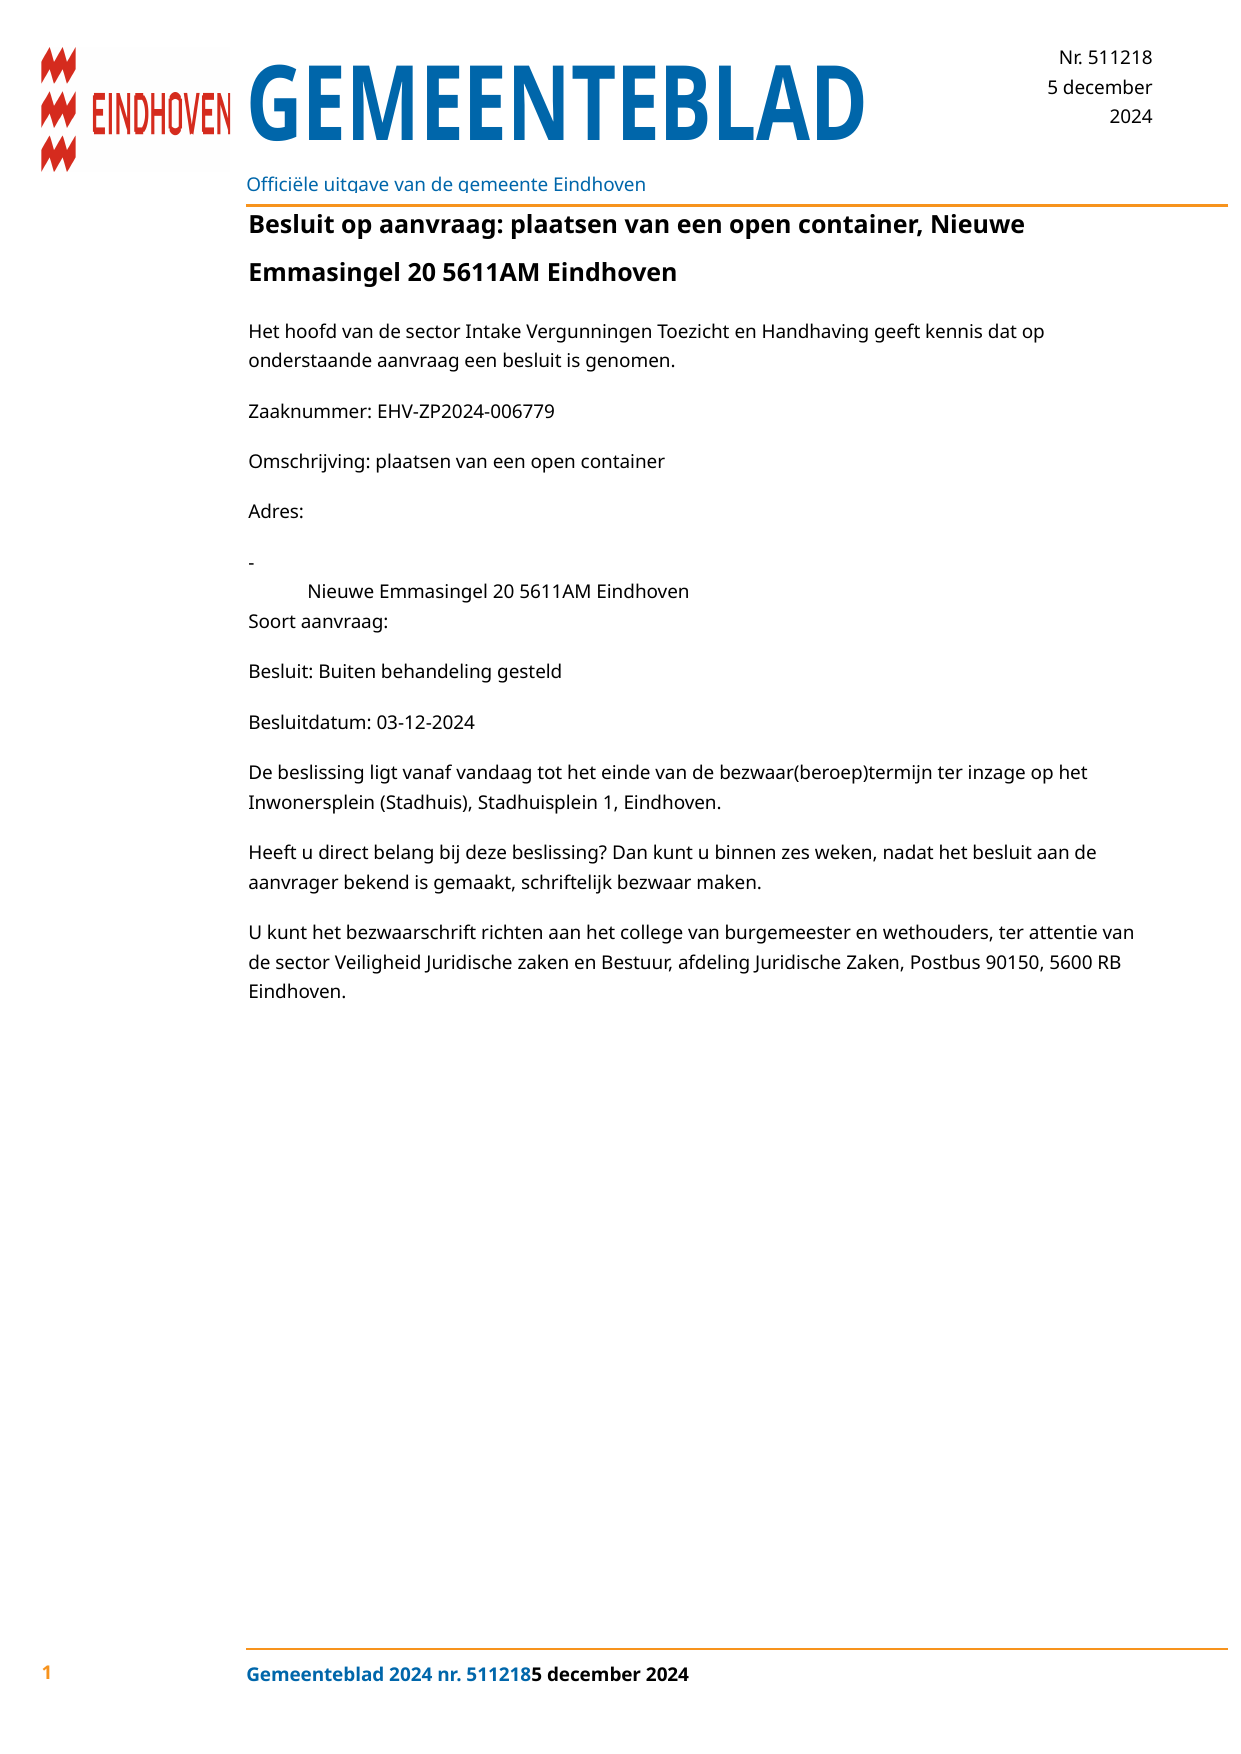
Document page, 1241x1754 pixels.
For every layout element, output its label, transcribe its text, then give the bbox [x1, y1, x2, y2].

list Nieuwe Emmasingel 20 5611AM Eindhoven [248, 579, 1152, 604]
text Adres: [248, 499, 1152, 524]
text Zaaknummer: EHV-ZP2024-006779 [248, 398, 1152, 424]
text Besluitdatum: 03-12-2024 [248, 709, 1152, 735]
text Heeft u direct belang bij deze beslissing? Dan kunt u binnen zes weken, nadat het besluit aan de aanvrager bekend is gemaakt, schriftelijk bezwaar maken. [248, 839, 1152, 895]
picture [41, 47, 231, 172]
text Besluit: Buiten behandeling gesteld [248, 659, 1152, 684]
text Besluit op aanvraag: plaatsen van een open container, Nieuwe Emmasingel 20 5611AM Eindhoven [248, 207, 1152, 288]
text Het hoofd van de sector Intake Vergunningen Toezicht en Handhaving geeft kennis dat op onderstaande aanvraag een besluit is genomen. [248, 318, 1152, 373]
text U kunt het bezwaarschrift richten aan het college van burgemeester en wethouders, ter attentie van de sector Veiligheid Juridische zaken en Bestuur, afdeling Juridische Zaken, Postbus 90150, 5600 RB Eindhoven. [248, 919, 1152, 1004]
text Soort aanvraag: [248, 608, 1152, 634]
text Omschrijving: plaatsen van een open container [248, 448, 1152, 474]
text De beslissing ligt vanaf vandaag tot het einde van de bezwaar(beroep)termijn ter inzage op het Inwonersplein (Stadhuis), Stadhuisplein 1, Eindhoven. [248, 759, 1152, 815]
